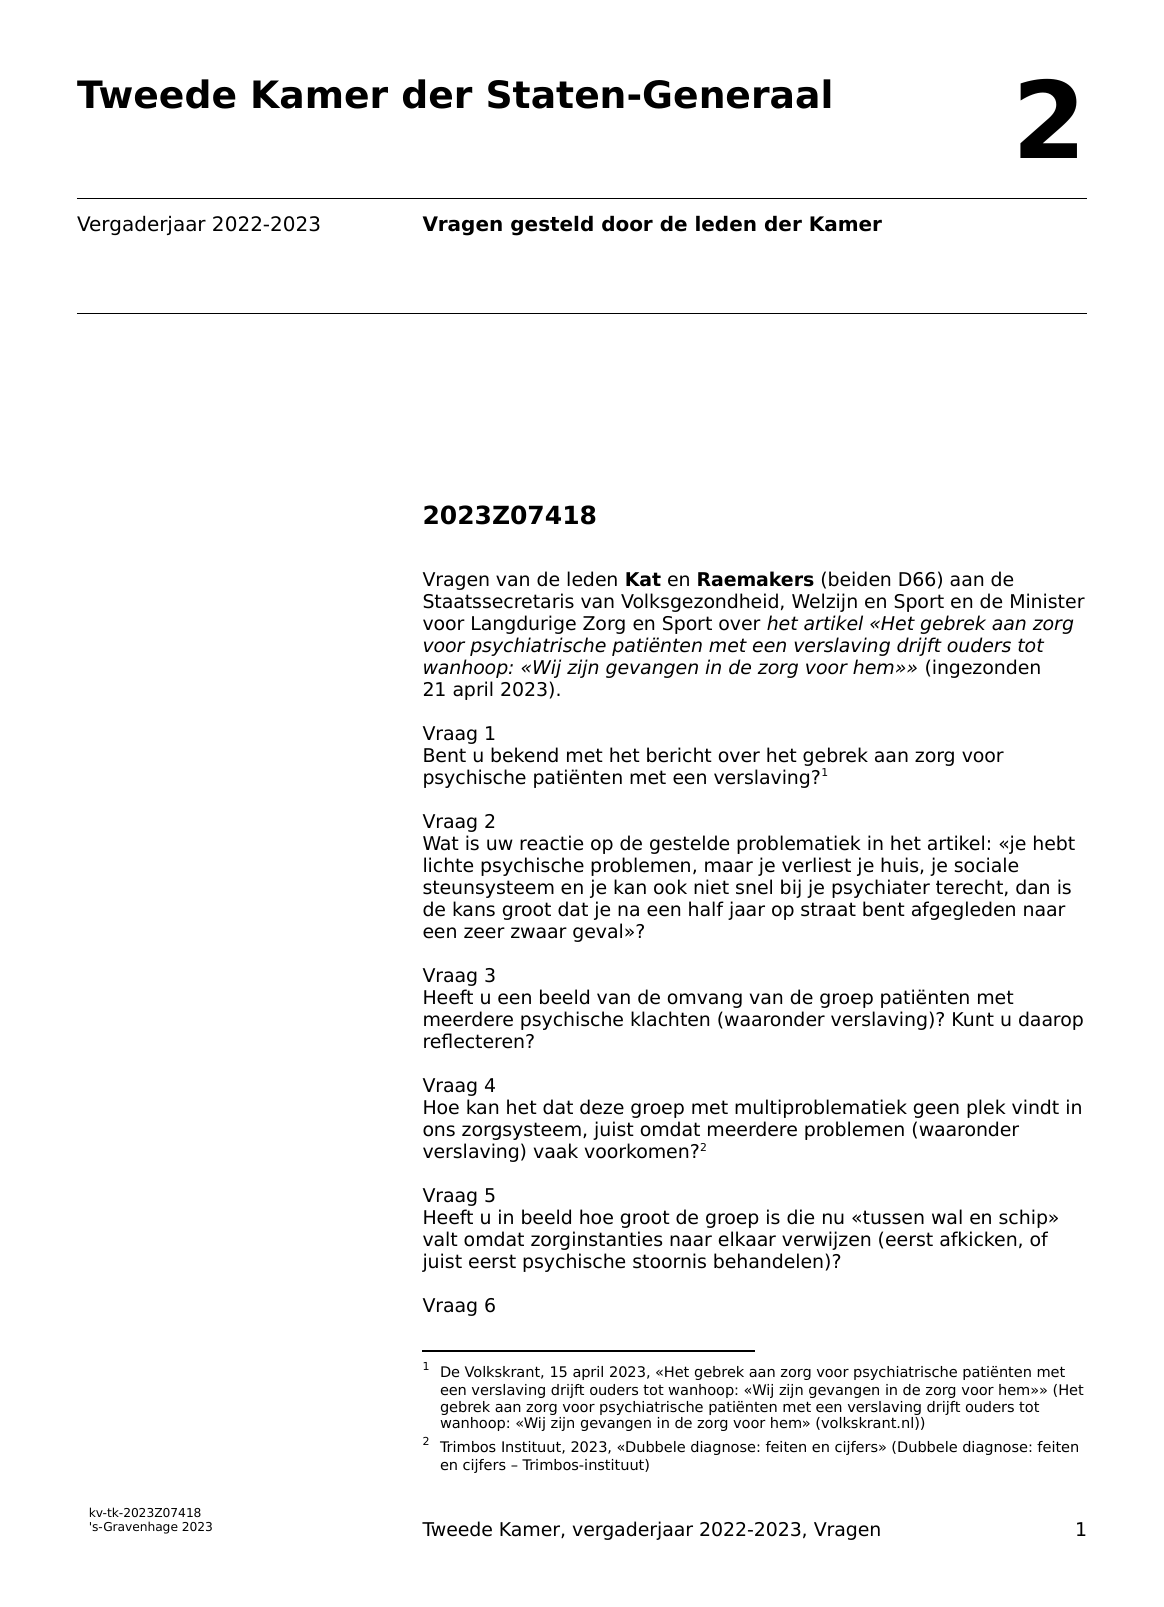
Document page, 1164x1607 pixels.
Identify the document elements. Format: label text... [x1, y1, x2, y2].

text Vraag 6 [422, 1295, 1087, 1317]
text 's-Gravenhage 2023 [88, 1520, 323, 1534]
text Trimbos Instituut, 2023, «Dubbele diagnose: feiten en cijfers» (Dubbele diagnose: feiten en cijfers – Trimbos-instituut) [422, 1435, 1087, 1474]
table_cell Vragen gesteld door de leden der Kamer [422, 199, 1087, 313]
text Hoe kan het dat deze groep met multiproblematiek geen plek vindt in ons zorgsysteem, juist omdat meerdere problemen (waaronder verslaving) vaak voorkomen? [422, 1097, 1087, 1163]
text Vraag 5 [422, 1185, 1087, 1207]
text kv-tk-2023Z07418 [88, 1506, 323, 1520]
text Bent u bekend met het bericht over het gebrek aan zorg voor psychische patiënten met een verslaving? [422, 745, 1087, 789]
text 2023Z07418 [422, 501, 1087, 531]
table_header 2 [886, 59, 1087, 198]
table_cell Vergaderjaar 2022-2023 [77, 199, 422, 313]
text De Volkskrant, 15 april 2023, «Het gebrek aan zorg voor psychiatrische patiënten met een verslaving drijft ouders tot wanhoop: «Wij zijn gevangen in de zorg voor hem»» (Het gebrek aan zorg voor psychiatrische patiënten met een verslaving drijft ouders tot wanhoop: «Wij zijn gevangen in de zorg voor hem» (volkskrant.nl)) [422, 1360, 1087, 1432]
text Vraag 2 [422, 811, 1087, 833]
table_header Tweede Kamer der Staten-Generaal [77, 59, 886, 198]
text Vraag 1 [422, 723, 1087, 745]
text Heeft u een beeld van de omvang van de groep patiënten met meerdere psychische klachten (waaronder verslaving)? Kunt u daarop reflecteren? [422, 987, 1087, 1053]
text Vraag 3 [422, 965, 1087, 987]
text Wat is uw reactie op de gestelde problematiek in het artikel: «je hebt lichte psychische problemen, maar je verliest je huis, je sociale steunsysteem en je kan ook niet snel bij je psychiater terecht, dan is de kans groot dat je na een half jaar op straat bent afgegleden naar een zeer zwaar geval»? [422, 833, 1087, 943]
text Vraag 4 [422, 1075, 1087, 1097]
text Heeft u in beeld hoe groot de groep is die nu «tussen wal en schip» valt omdat zorginstanties naar elkaar verwijzen (eerst afkicken, of juist eerst psychische stoornis behandelen)? [422, 1207, 1087, 1273]
text Vragen van de leden Kat en Raemakers (beiden D66) aan de Staatssecretaris van Volksgezondheid, Welzijn en Sport en de Minister voor Langdurige Zorg en Sport over het artikel «Het gebrek aan zorg voor psychiatrische patiënten met een verslaving drijft ouders tot wanhoop: «Wij zijn gevangen in de zorg voor hem»» (ingezonden 21 april 2023). [422, 569, 1087, 701]
